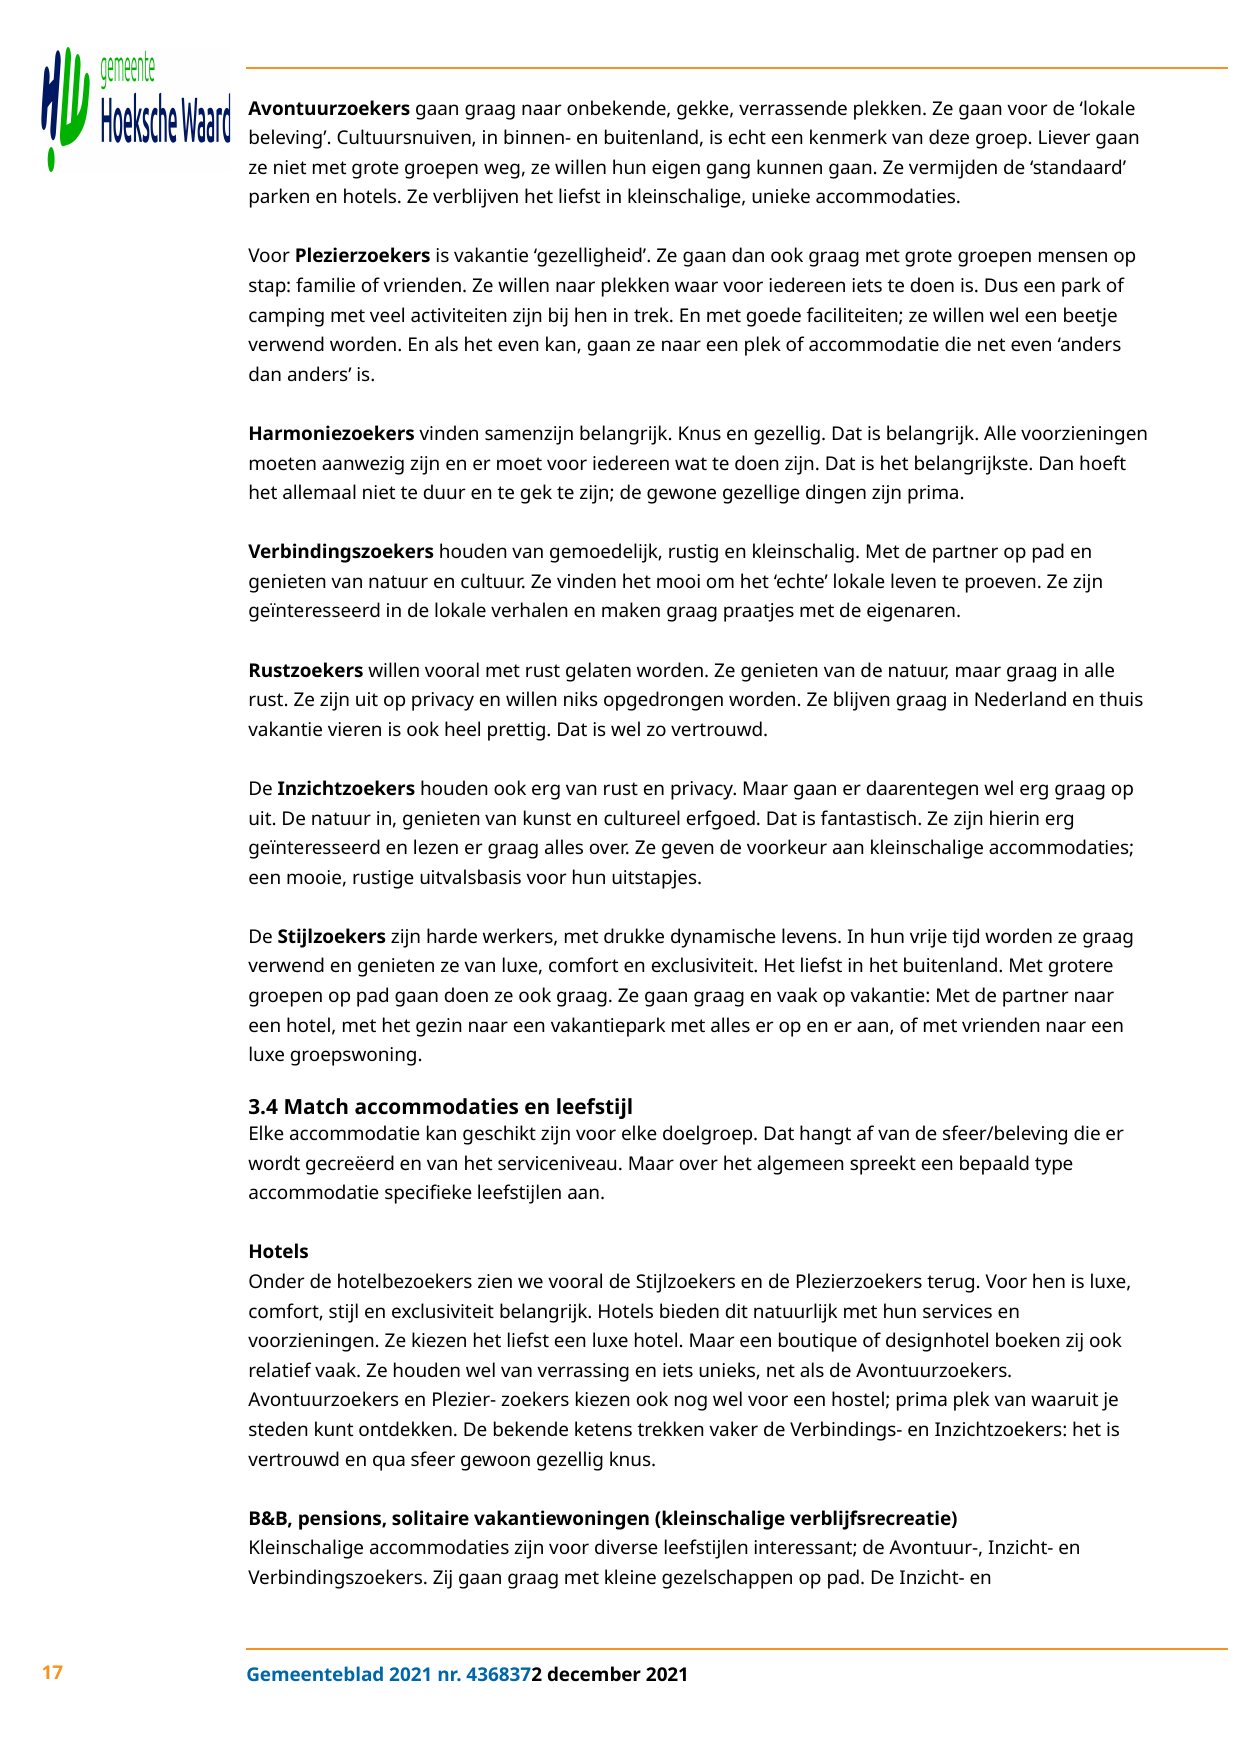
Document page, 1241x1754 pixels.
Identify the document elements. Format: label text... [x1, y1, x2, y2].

text Hotels [248, 1239, 1152, 1264]
text De Stijlzoekers zijn harde werkers, met drukke dynamische levens. In hun vrije tijd worden ze graag verwend en genieten ze van luxe, comfort en exclusiviteit. Het liefst in het buitenland. Met grotere groepen op pad gaan doen ze ook graag. Ze gaan graag en vaak op vakantie: Met de partner naar een hotel, met het gezin naar een vakantiepark met alles er op en er aan, of met vrienden naar een luxe groepswoning. [248, 923, 1152, 1067]
text Voor Plezierzoekers is vakantie ‘gezelligheid’. Ze gaan dan ook graag met grote groepen mensen op stap: familie of vrienden. Ze willen naar plekken waar voor iedereen iets te doen is. Dus een park of camping met veel activiteiten zijn bij hen in trek. En met goede faciliteiten; ze willen wel een beetje verwend worden. En als het even kan, gaan ze naar een plek of accommodatie die net even ‘anders dan anders’ is. [248, 243, 1152, 387]
text B&B, pensions, solitaire vakantiewoningen (kleinschalige verblijfsrecreatie) [248, 1505, 1152, 1531]
text Rustzoekers willen vooral met rust gelaten worden. Ze genieten van de natuur, maar graag in alle rust. Ze zijn uit op privacy en willen niks opgedrongen worden. Ze blijven graag in Nederland en thuis vakantie vieren is ook heel prettig. Dat is wel zo vertrouwd. [248, 657, 1152, 742]
text Elke accommodatie kan geschikt zijn voor elke doelgroep. Dat hangt af van de sfeer/beleving die er wordt gecreëerd en van het serviceniveau. Maar over het algemeen spreekt een bepaald type accommodatie specifieke leefstijlen aan. [248, 1120, 1152, 1205]
text Avontuurzoekers gaan graag naar onbekende, gekke, verrassende plekken. Ze gaan voor de ‘lokale beleving’. Cultuursnuiven, in binnen- en buitenland, is echt een kenmerk van deze groep. Liever gaan ze niet met grote groepen weg, ze willen hun eigen gang kunnen gaan. Ze vermijden de ‘standaard’ parken en hotels. Ze verblijven het liefst in kleinschalige, unieke accommodaties. [248, 95, 1152, 209]
picture [41, 47, 231, 172]
text Harmoniezoekers vinden samenzijn belangrijk. Knus en gezellig. Dat is belangrijk. Alle voorzieningen moeten aanwezig zijn en er moet voor iedereen wat te doen zijn. Dat is het belangrijkste. Dan hoeft het allemaal niet te duur en te gek te zijn; de gewone gezellige dingen zijn prima. [248, 420, 1152, 505]
text 3.4 Match accommodaties en leefstijl [248, 1092, 1152, 1120]
text De Inzichtzoekers houden ook erg van rust en privacy. Maar gaan er daarentegen wel erg graag op uit. De natuur in, genieten van kunst en cultureel erfgoed. Dat is fantastisch. Ze zijn hierin erg geïnteresseerd en lezen er graag alles over. Ze geven de voorkeur aan kleinschalige accommodaties; een mooie, rustige uitvalsbasis voor hun uitstapjes. [248, 775, 1152, 890]
text Onder de hotelbezoekers zien we vooral de Stijlzoekers en de Plezierzoekers terug. Voor hen is luxe, comfort, stijl en exclusiviteit belangrijk. Hotels bieden dit natuurlijk met hun services en voorzieningen. Ze kiezen het liefst een luxe hotel. Maar een boutique of designhotel boeken zij ook relatief vaak. Ze houden wel van verrassing en iets unieks, net als de Avontuurzoekers. Avontuurzoekers en Plezier- zoekers kiezen ook nog wel voor een hostel; prima plek van waaruit je steden kunt ontdekken. De bekende ketens trekken vaker de Verbindings- en Inzichtzoekers: het is vertrouwd en qua sfeer gewoon gezellig knus. [248, 1268, 1152, 1471]
text Kleinschalige accommodaties zijn voor diverse leefstijlen interessant; de Avontuur-, Inzicht- en Verbindingszoekers. Zij gaan graag met kleine gezelschappen op pad. De Inzicht- en [248, 1534, 1152, 1590]
text Verbindingszoekers houden van gemoedelijk, rustig en kleinschalig. Met de partner op pad en genieten van natuur en cultuur. Ze vinden het mooi om het ‘echte’ lokale leven te proeven. Ze zijn geïnteresseerd in de lokale verhalen en maken graag praatjes met de eigenaren. [248, 538, 1152, 623]
